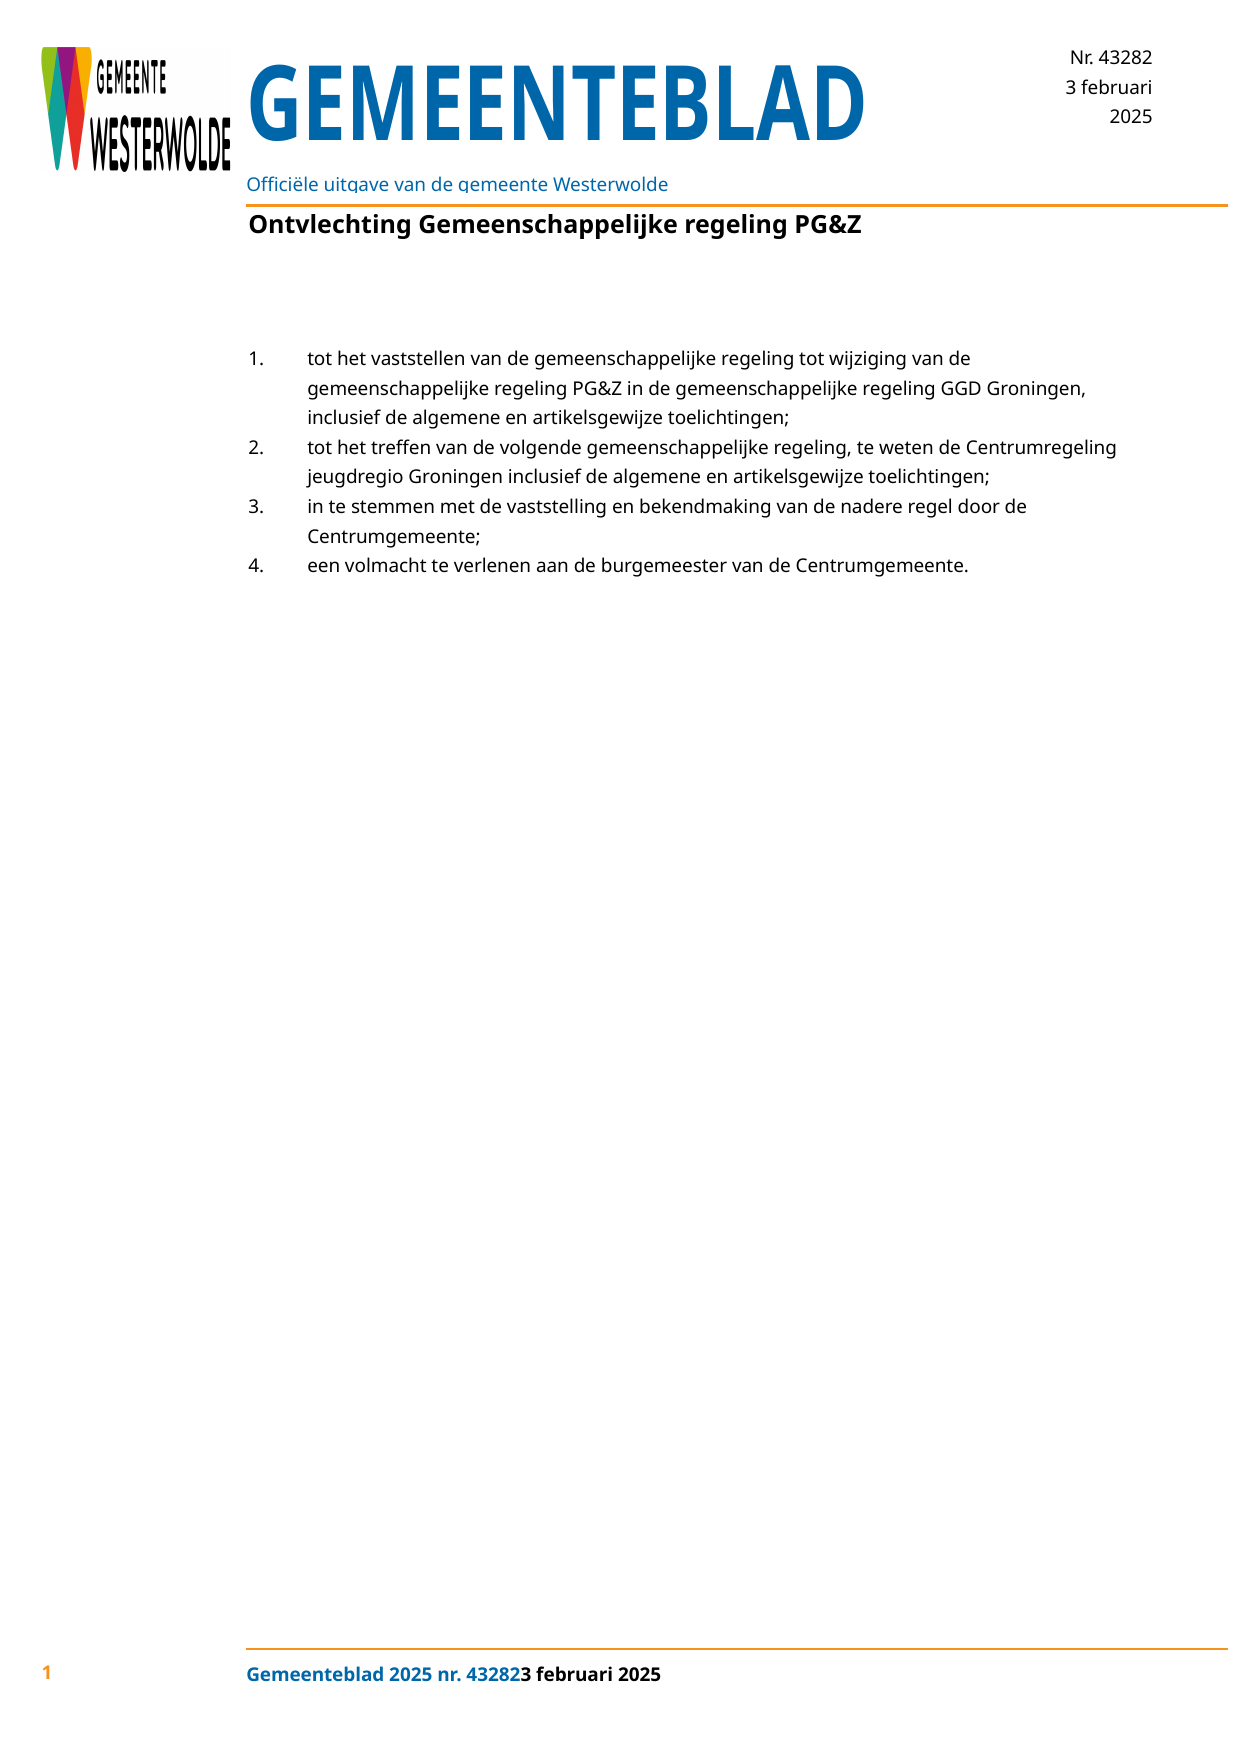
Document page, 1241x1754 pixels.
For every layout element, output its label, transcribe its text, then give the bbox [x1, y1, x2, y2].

list een volmacht te verlenen aan de burgemeester van de Centrumgemeente. [248, 552, 1152, 578]
list tot het vaststellen van de gemeenschappelijke regeling tot wijziging van de gemeenschappelijke regeling PG&Z in de gemeenschappelijke regeling GGD Groningen, inclusief de algemene en artikelsgewijze toelichtingen; [248, 345, 1152, 430]
list tot het treffen van de volgende gemeenschappelijke regeling, te weten de Centrumregeling jeugdregio Groningen inclusief de algemene en artikelsgewijze toelichtingen; [248, 434, 1152, 489]
text Ontvlechting Gemeenschappelijke regeling PG&Z [248, 207, 1152, 241]
picture [41, 47, 231, 172]
list in te stemmen met de vaststelling en bekendmaking van de nadere regel door de Centrumgemeente; [248, 493, 1152, 548]
